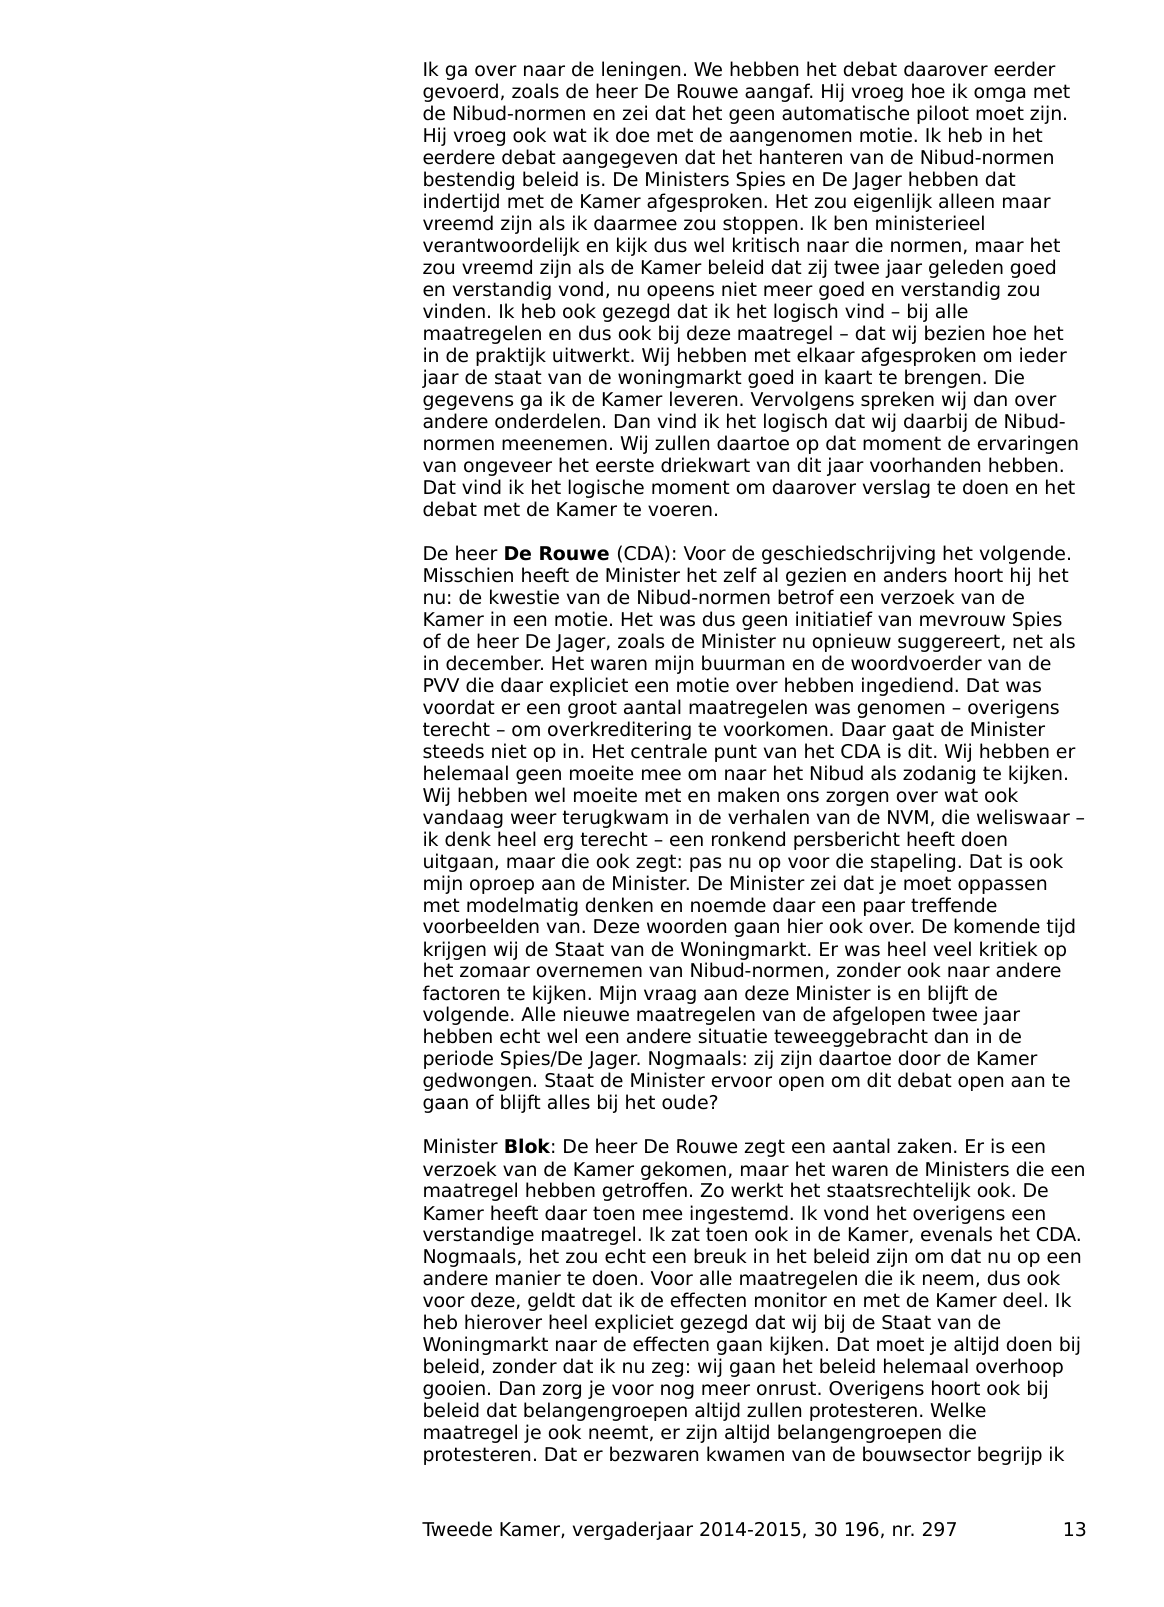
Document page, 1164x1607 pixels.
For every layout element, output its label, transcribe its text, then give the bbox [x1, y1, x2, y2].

text De heer De Rouwe (CDA): Voor de geschiedschrijving het volgende. Misschien heeft de Minister het zelf al gezien en anders hoort hij het nu: de kwestie van de Nibud-normen betrof een verzoek van de Kamer in een motie. Het was dus geen initiatief van mevrouw Spies of de heer De Jager, zoals de Minister nu opnieuw suggereert, net als in december. Het waren mijn buurman en de woordvoerder van de PVV die daar expliciet een motie over hebben ingediend. Dat was voordat er een groot aantal maatregelen was genomen – overigens terecht – om overkreditering te voorkomen. Daar gaat de Minister steeds niet op in. Het centrale punt van het CDA is dit. Wij hebben er helemaal geen moeite mee om naar het Nibud als zodanig te kijken. Wij hebben wel moeite met en maken ons zorgen over wat ook vandaag weer terugkwam in de verhalen van de NVM, die weliswaar – ik denk heel erg terecht – een ronkend persbericht heeft doen uitgaan, maar die ook zegt: pas nu op voor die stapeling. Dat is ook mijn oproep aan de Minister. De Minister zei dat je moet oppassen met modelmatig denken en noemde daar een paar treffende voorbeelden van. Deze woorden gaan hier ook over. De komende tijd krijgen wij de Staat van de Woningmarkt. Er was heel veel kritiek op het zomaar overnemen van Nibud-normen, zonder ook naar andere factoren te kijken. Mijn vraag aan deze Minister is en blijft de volgende. Alle nieuwe maatregelen van de afgelopen twee jaar hebben echt wel een andere situatie teweeggebracht dan in de periode Spies/De Jager. Nogmaals: zij zijn daartoe door de Kamer gedwongen. Staat de Minister ervoor open om dit debat open aan te gaan of blijft alles bij het oude? [422, 543, 1087, 1114]
text Ik ga over naar de leningen. We hebben het debat daarover eerder gevoerd, zoals de heer De Rouwe aangaf. Hij vroeg hoe ik omga met de Nibud-normen en zei dat het geen automatische piloot moet zijn. Hij vroeg ook wat ik doe met de aangenomen motie. Ik heb in het eerdere debat aangegeven dat het hanteren van de Nibud-normen bestendig beleid is. De Ministers Spies en De Jager hebben dat indertijd met de Kamer afgesproken. Het zou eigenlijk alleen maar vreemd zijn als ik daarmee zou stoppen. Ik ben ministerieel verantwoordelijk en kijk dus wel kritisch naar die normen, maar het zou vreemd zijn als de Kamer beleid dat zij twee jaar geleden goed en verstandig vond, nu opeens niet meer goed en verstandig zou vinden. Ik heb ook gezegd dat ik het logisch vind – bij alle maatregelen en dus ook bij deze maatregel – dat wij bezien hoe het in de praktijk uitwerkt. Wij hebben met elkaar afgesproken om ieder jaar de staat van de woningmarkt goed in kaart te brengen. Die gegevens ga ik de Kamer leveren. Vervolgens spreken wij dan over andere onderdelen. Dan vind ik het logisch dat wij daarbij de Nibud-normen meenemen. Wij zullen daartoe op dat moment de ervaringen van ongeveer het eerste driekwart van dit jaar voorhanden hebben. Dat vind ik het logische moment om daarover verslag te doen en het debat met de Kamer te voeren. [422, 59, 1087, 521]
text Minister Blok: De heer De Rouwe zegt een aantal zaken. Er is een verzoek van de Kamer gekomen, maar het waren de Ministers die een maatregel hebben getroffen. Zo werkt het staatsrechtelijk ook. De Kamer heeft daar toen mee ingestemd. Ik vond het overigens een verstandige maatregel. Ik zat toen ook in de Kamer, evenals het CDA. Nogmaals, het zou echt een breuk in het beleid zijn om dat nu op een andere manier te doen. Voor alle maatregelen die ik neem, dus ook voor deze, geldt dat ik de effecten monitor en met de Kamer deel. Ik heb hierover heel expliciet gezegd dat wij bij de Staat van de Woningmarkt naar de effecten gaan kijken. Dat moet je altijd doen bij beleid, zonder dat ik nu zeg: wij gaan het beleid helemaal overhoop gooien. Dan zorg je voor nog meer onrust. Overigens hoort ook bij beleid dat belangengroepen altijd zullen protesteren. Welke maatregel je ook neemt, er zijn altijd belangengroepen die protesteren. Dat er bezwaren kwamen van de bouwsector begrijp ik [422, 1136, 1087, 1466]
